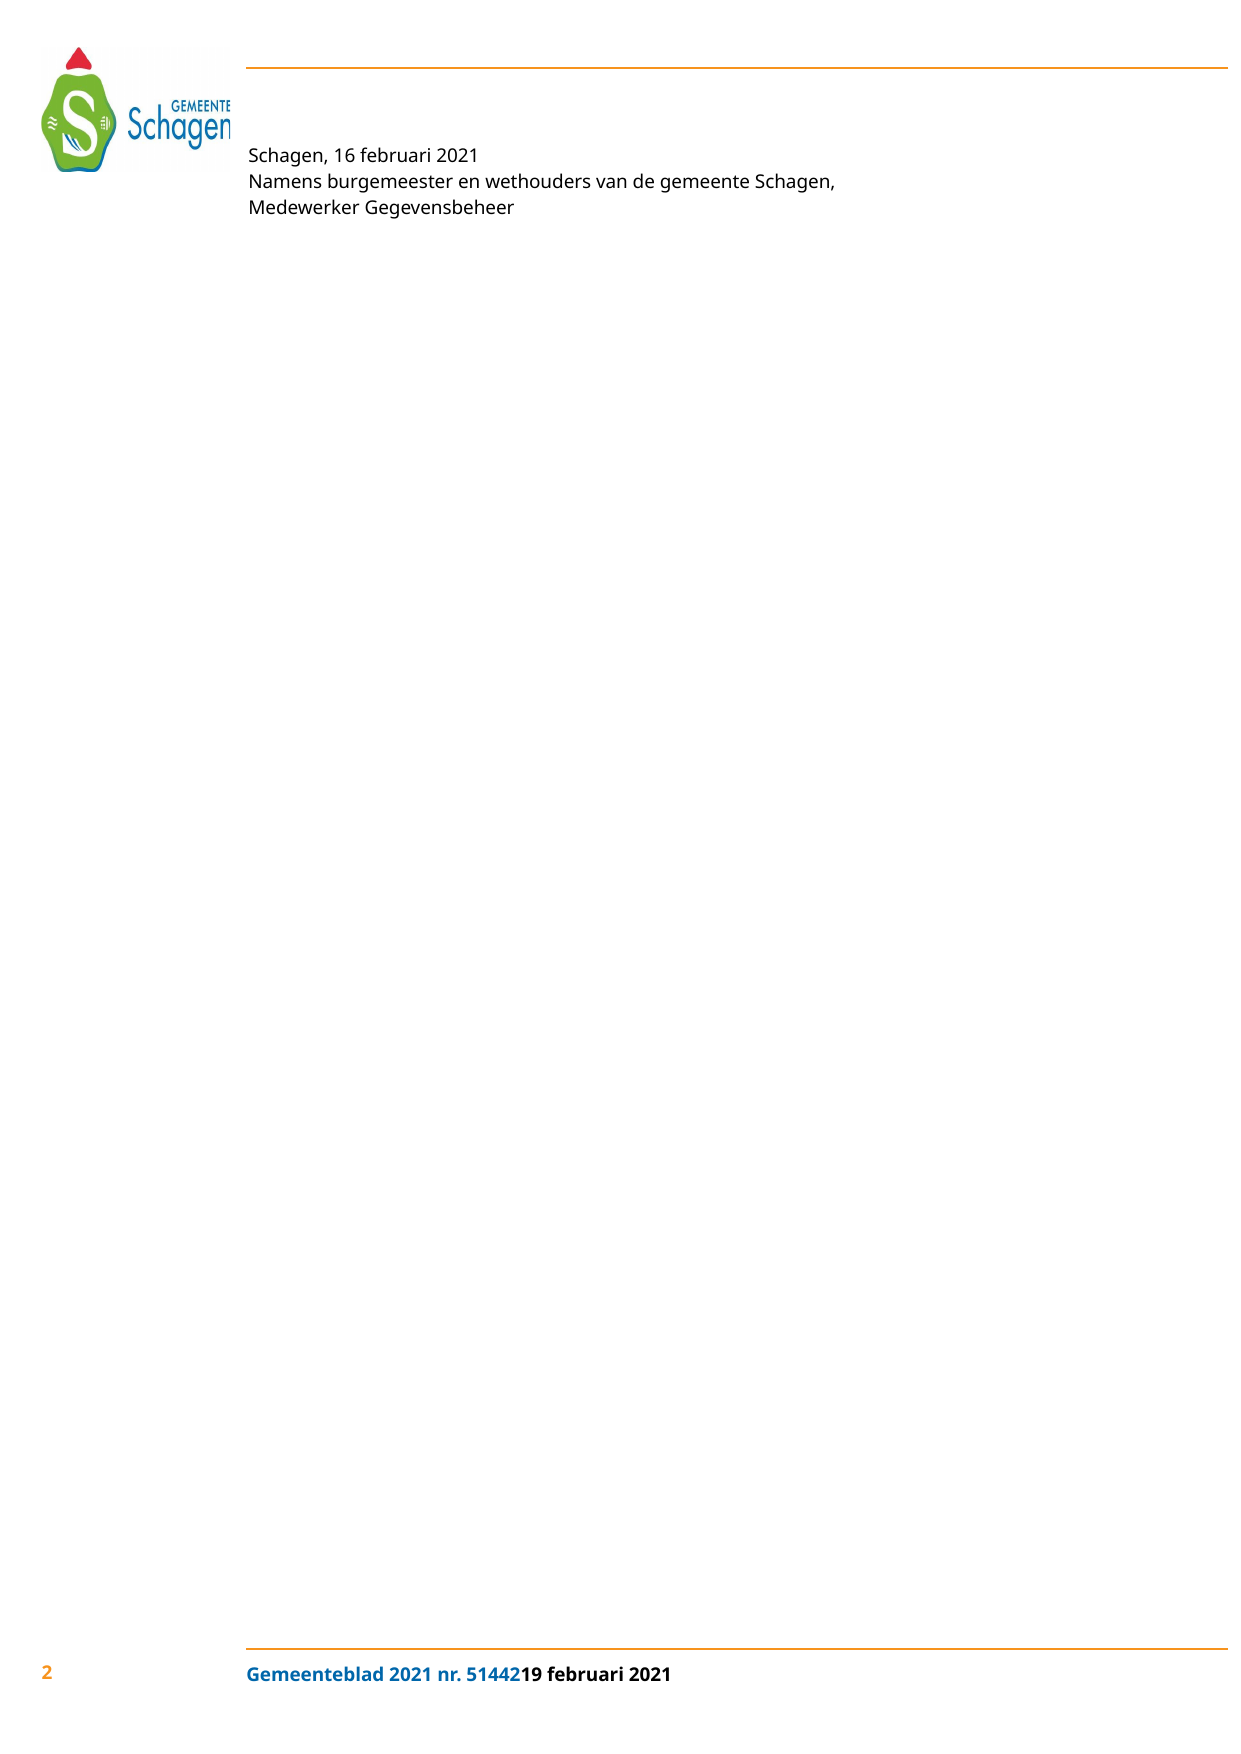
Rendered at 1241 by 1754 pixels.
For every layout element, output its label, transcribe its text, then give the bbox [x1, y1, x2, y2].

picture [41, 47, 231, 172]
text Medewerker Gegevensbeheer [248, 194, 1152, 220]
text Namens burgemeester en wethouders van de gemeente Schagen, [248, 168, 1152, 194]
text Schagen, 16 februari 2021 [248, 143, 1152, 168]
